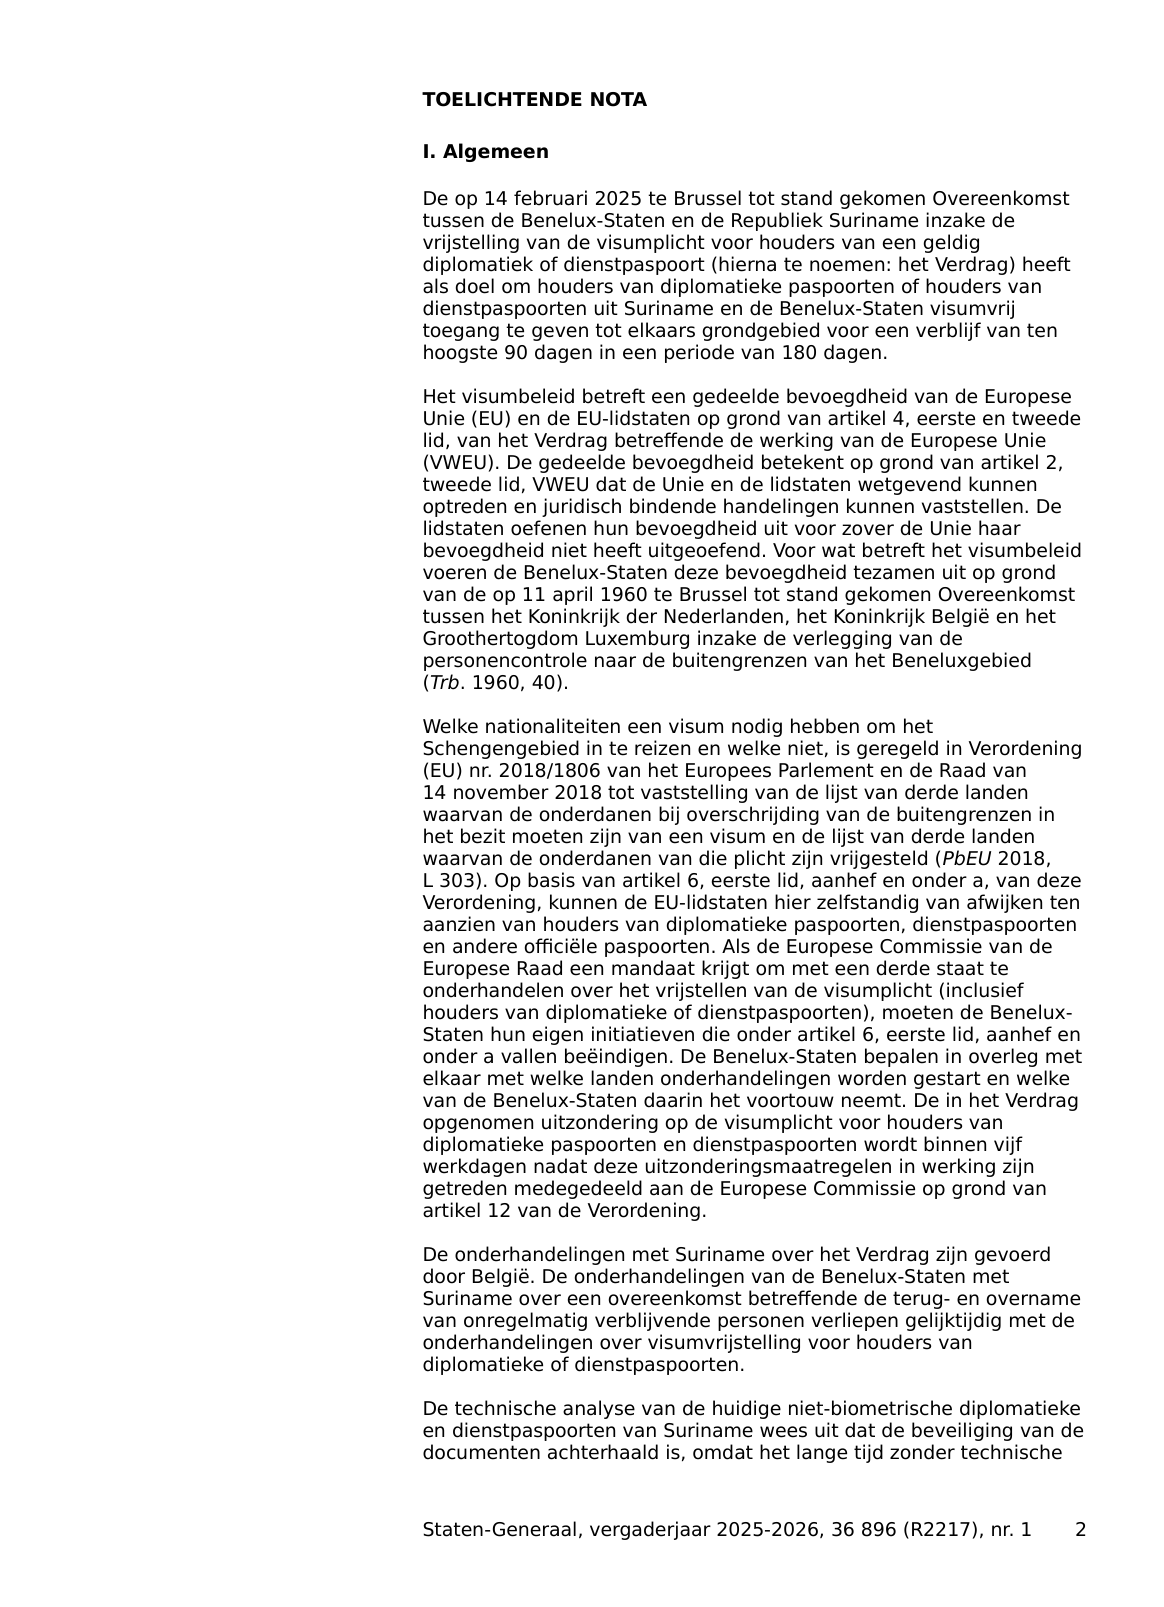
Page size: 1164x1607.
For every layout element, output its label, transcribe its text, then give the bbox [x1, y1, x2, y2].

text Welke nationaliteiten een visum nodig hebben om het Schengengebied in te reizen en welke niet, is geregeld in Verordening (EU) nr. 2018/1806 van het Europees Parlement en de Raad van 14 november 2018 tot vaststelling van de lijst van derde landen waarvan de onderdanen bij overschrijding van de buitengrenzen in het bezit moeten zijn van een visum en de lijst van derde landen waarvan de onderdanen van die plicht zijn vrijgesteld (PbEU 2018, L 303). Op basis van artikel 6, eerste lid, aanhef en onder a, van deze Verordening, kunnen de EU-lidstaten hier zelfstandig van afwijken ten aanzien van houders van diplomatieke paspoorten, dienstpaspoorten en andere officiële paspoorten. Als de Europese Commissie van de Europese Raad een mandaat krijgt om met een derde staat te onderhandelen over het vrijstellen van de visumplicht (inclusief houders van diplomatieke of dienstpaspoorten), moeten de Benelux-Staten hun eigen initiatieven die onder artikel 6, eerste lid, aanhef en onder a vallen beëindigen. De Benelux-Staten bepalen in overleg met elkaar met welke landen onderhandelingen worden gestart en welke van de Benelux-Staten daarin het voortouw neemt. De in het Verdrag opgenomen uitzondering op de visumplicht voor houders van diplomatieke paspoorten en dienstpaspoorten wordt binnen vijf werkdagen nadat deze uitzonderingsmaatregelen in werking zijn getreden medegedeeld aan de Europese Commissie op grond van artikel 12 van de Verordening. [422, 716, 1087, 1221]
text De onderhandelingen met Suriname over het Verdrag zijn gevoerd door België. De onderhandelingen van de Benelux-Staten met Suriname over een overeenkomst betreffende de terug- en overname van onregelmatig verblijvende personen verliepen gelijktijdig met de onderhandelingen over visumvrijstelling voor houders van diplomatieke of dienstpaspoorten. [422, 1244, 1087, 1376]
subtitle I. Algemeen [422, 141, 1087, 163]
text De technische analyse van de huidige niet-biometrische diplomatieke en dienstpaspoorten van Suriname wees uit dat de beveiliging van de documenten achterhaald is, omdat het lange tijd zonder technische [422, 1398, 1087, 1464]
subtitle TOELICHTENDE NOTA [422, 89, 1087, 111]
text Het visumbeleid betreft een gedeelde bevoegdheid van de Europese Unie (EU) en de EU-lidstaten op grond van artikel 4, eerste en tweede lid, van het Verdrag betreffende de werking van de Europese Unie (VWEU). De gedeelde bevoegdheid betekent op grond van artikel 2, tweede lid, VWEU dat de Unie en de lidstaten wetgevend kunnen optreden en juridisch bindende handelingen kunnen vaststellen. De lidstaten oefenen hun bevoegdheid uit voor zover de Unie haar bevoegdheid niet heeft uitgeoefend. Voor wat betreft het visumbeleid voeren de Benelux-Staten deze bevoegdheid tezamen uit op grond van de op 11 april 1960 te Brussel tot stand gekomen Overeenkomst tussen het Koninkrijk der Nederlanden, het Koninkrijk België en het Groothertogdom Luxemburg inzake de verlegging van de personencontrole naar de buitengrenzen van het Beneluxgebied (Trb. 1960, 40). [422, 386, 1087, 694]
text De op 14 februari 2025 te Brussel tot stand gekomen Overeenkomst tussen de Benelux-Staten en de Republiek Suriname inzake de vrijstelling van de visumplicht voor houders van een geldig diplomatiek of dienstpaspoort (hierna te noemen: het Verdrag) heeft als doel om houders van diplomatieke paspoorten of houders van dienstpaspoorten uit Suriname en de Benelux-Staten visumvrij toegang te geven tot elkaars grondgebied voor een verblijf van ten hoogste 90 dagen in een periode van 180 dagen. [422, 188, 1087, 364]
